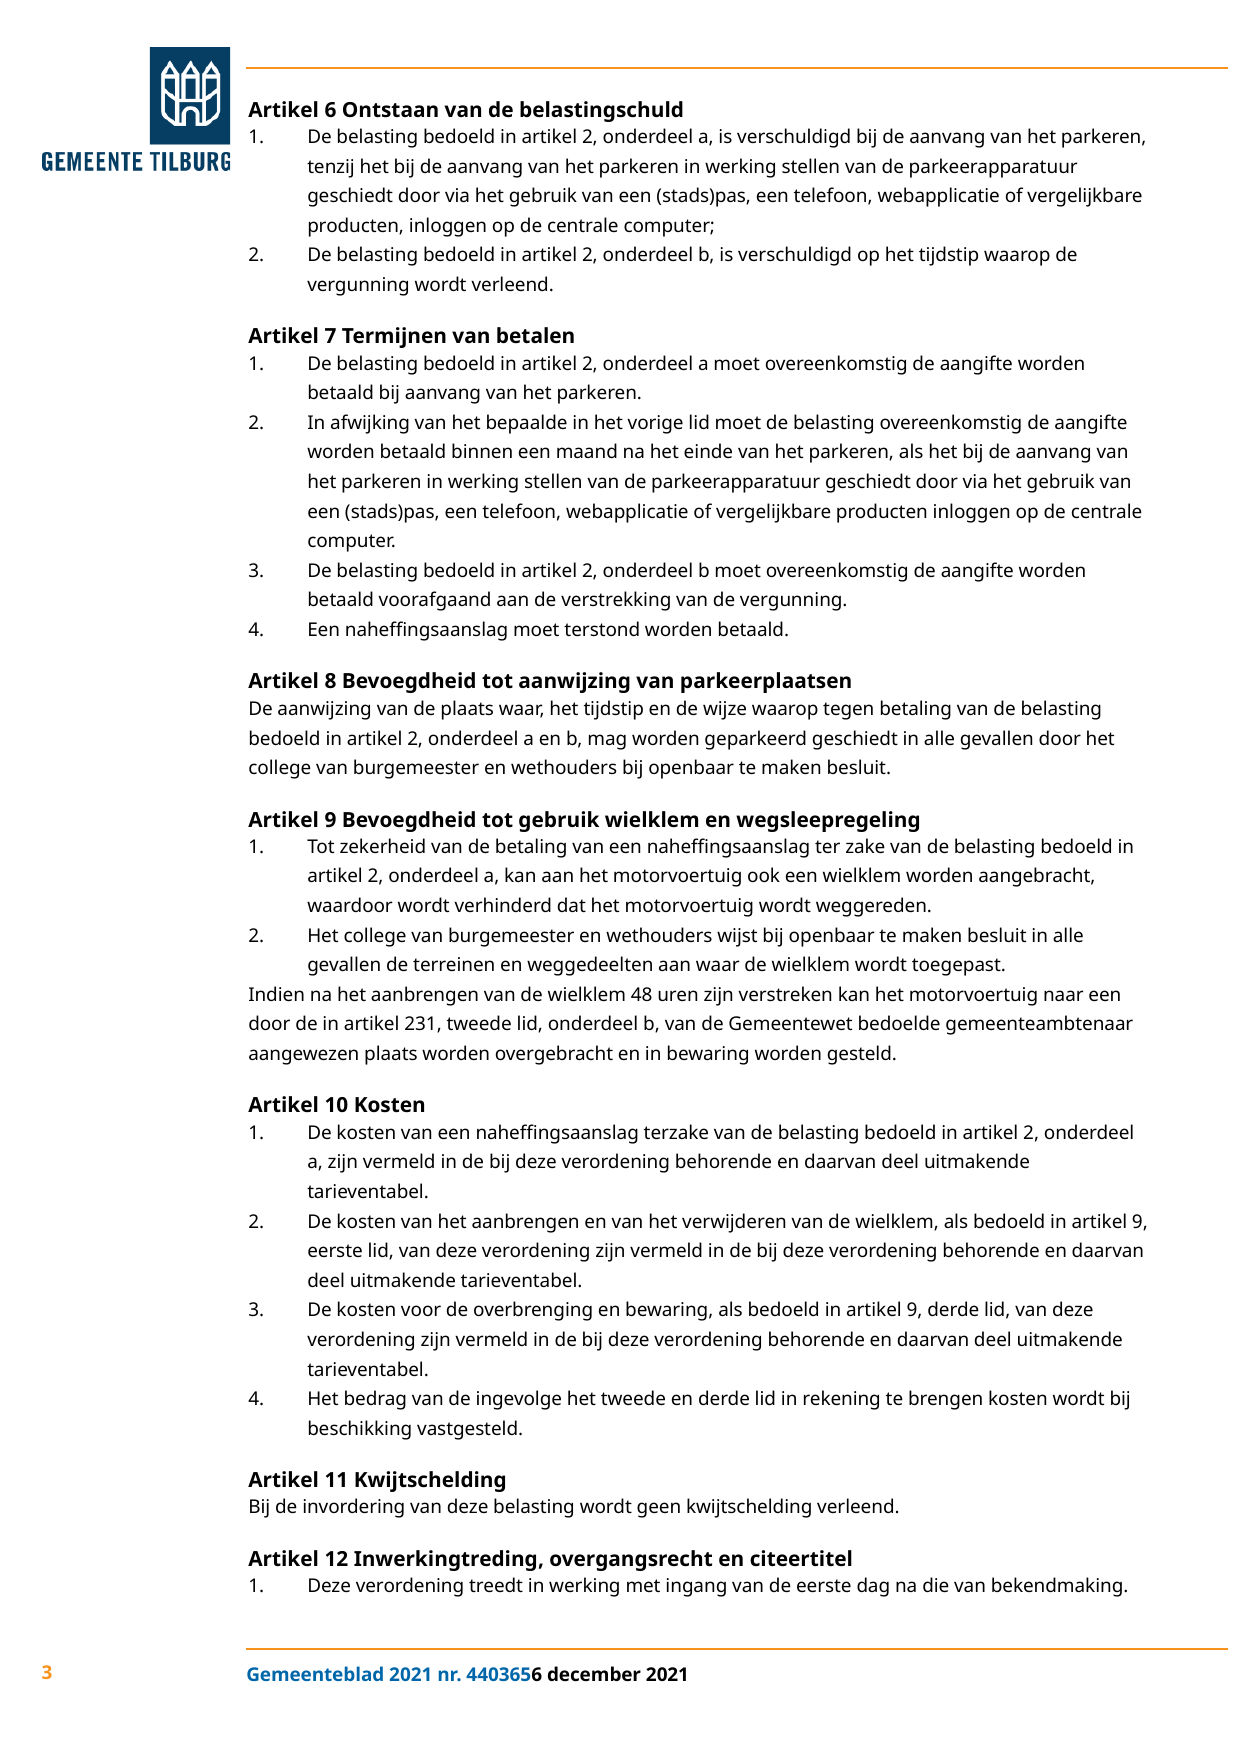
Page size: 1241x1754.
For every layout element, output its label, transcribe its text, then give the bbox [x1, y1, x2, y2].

list De belasting bedoeld in artikel 2, onderdeel a, is verschuldigd bij de aanvang van het parkeren, tenzij het bij de aanvang van het parkeren in werking stellen van de parkeerapparatuur geschiedt door via het gebruik van een (stads)pas, een telefoon, webapplicatie of vergelijkbare producten, inloggen op de centrale computer; [248, 123, 1152, 238]
picture [41, 47, 231, 172]
text Artikel 10 Kosten [248, 1091, 1152, 1119]
text Artikel 11 Kwijtschelding [248, 1465, 1152, 1494]
text Bij de invordering van deze belasting wordt geen kwijtschelding verleend. [248, 1494, 1152, 1519]
list De kosten van het aanbrengen en van het verwijderen van de wielklem, als bedoeld in artikel 9, eerste lid, van deze verordening zijn vermeld in de bij deze verordening behorende en daarvan deel uitmakende tarieventabel. [248, 1208, 1152, 1293]
list De belasting bedoeld in artikel 2, onderdeel a moet overeenkomstig de aangifte worden betaald bij aanvang van het parkeren. [248, 350, 1152, 405]
list In afwijking van het bepaalde in het vorige lid moet de belasting overeenkomstig de aangifte worden betaald binnen een maand na het einde van het parkeren, als het bij de aanvang van het parkeren in werking stellen van de parkeerapparatuur geschiedt door via het gebruik van een (stads)pas, een telefoon, webapplicatie of vergelijkbare producten inloggen op de centrale computer. [248, 409, 1152, 553]
list Een naheffingsaanslag moet terstond worden betaald. [248, 616, 1152, 642]
text Artikel 12 Inwerkingtreding, overgangsrecht en citeertitel [248, 1544, 1152, 1573]
list De kosten van een naheffingsaanslag terzake van de belasting bedoeld in artikel 2, onderdeel a, zijn vermeld in de bij deze verordening behorende en daarvan deel uitmakende tarieventabel. [248, 1119, 1152, 1204]
text Indien na het aanbrengen van de wielklem 48 uren zijn verstreken kan het motorvoertuig naar een door de in artikel 231, tweede lid, onderdeel b, van de Gemeentewet bedoelde gemeenteambtenaar aangewezen plaats worden overgebracht en in bewaring worden gesteld. [248, 981, 1152, 1066]
list De kosten voor de overbrenging en bewaring, als bedoeld in artikel 9, derde lid, van deze verordening zijn vermeld in de bij deze verordening behorende en daarvan deel uitmakende tarieventabel. [248, 1297, 1152, 1381]
text Artikel 8 Bevoegdheid tot aanwijzing van parkeerplaatsen [248, 667, 1152, 695]
text Artikel 7 Termijnen van betalen [248, 322, 1152, 350]
text De aanwijzing van de plaats waar, het tijdstip en de wijze waarop tegen betaling van de belasting bedoeld in artikel 2, onderdeel a en b, mag worden geparkeerd geschiedt in alle gevallen door het college van burgemeester en wethouders bij openbaar te maken besluit. [248, 695, 1152, 780]
text Artikel 9 Bevoegdheid tot gebruik wielklem en wegsleepregeling [248, 805, 1152, 833]
list De belasting bedoeld in artikel 2, onderdeel b, is verschuldigd op het tijdstip waarop de vergunning wordt verleend. [248, 242, 1152, 297]
list Het college van burgemeester en wethouders wijst bij openbaar te maken besluit in alle gevallen de terreinen en weggedeelten aan waar de wielklem wordt toegepast. [248, 922, 1152, 977]
list Deze verordening treedt in werking met ingang van de eerste dag na die van bekendmaking. [248, 1573, 1152, 1598]
text Artikel 6 Ontstaan van de belastingschuld [248, 95, 1152, 123]
list De belasting bedoeld in artikel 2, onderdeel b moet overeenkomstig de aangifte worden betaald voorafgaand aan de verstrekking van de vergunning. [248, 557, 1152, 612]
list Tot zekerheid van de betaling van een naheffingsaanslag ter zake van de belasting bedoeld in artikel 2, onderdeel a, kan aan het motorvoertuig ook een wielklem worden aangebracht, waardoor wordt verhinderd dat het motorvoertuig wordt weggereden. [248, 833, 1152, 918]
list Het bedrag van de ingevolge het tweede en derde lid in rekening te brengen kosten wordt bij beschikking vastgesteld. [248, 1385, 1152, 1441]
